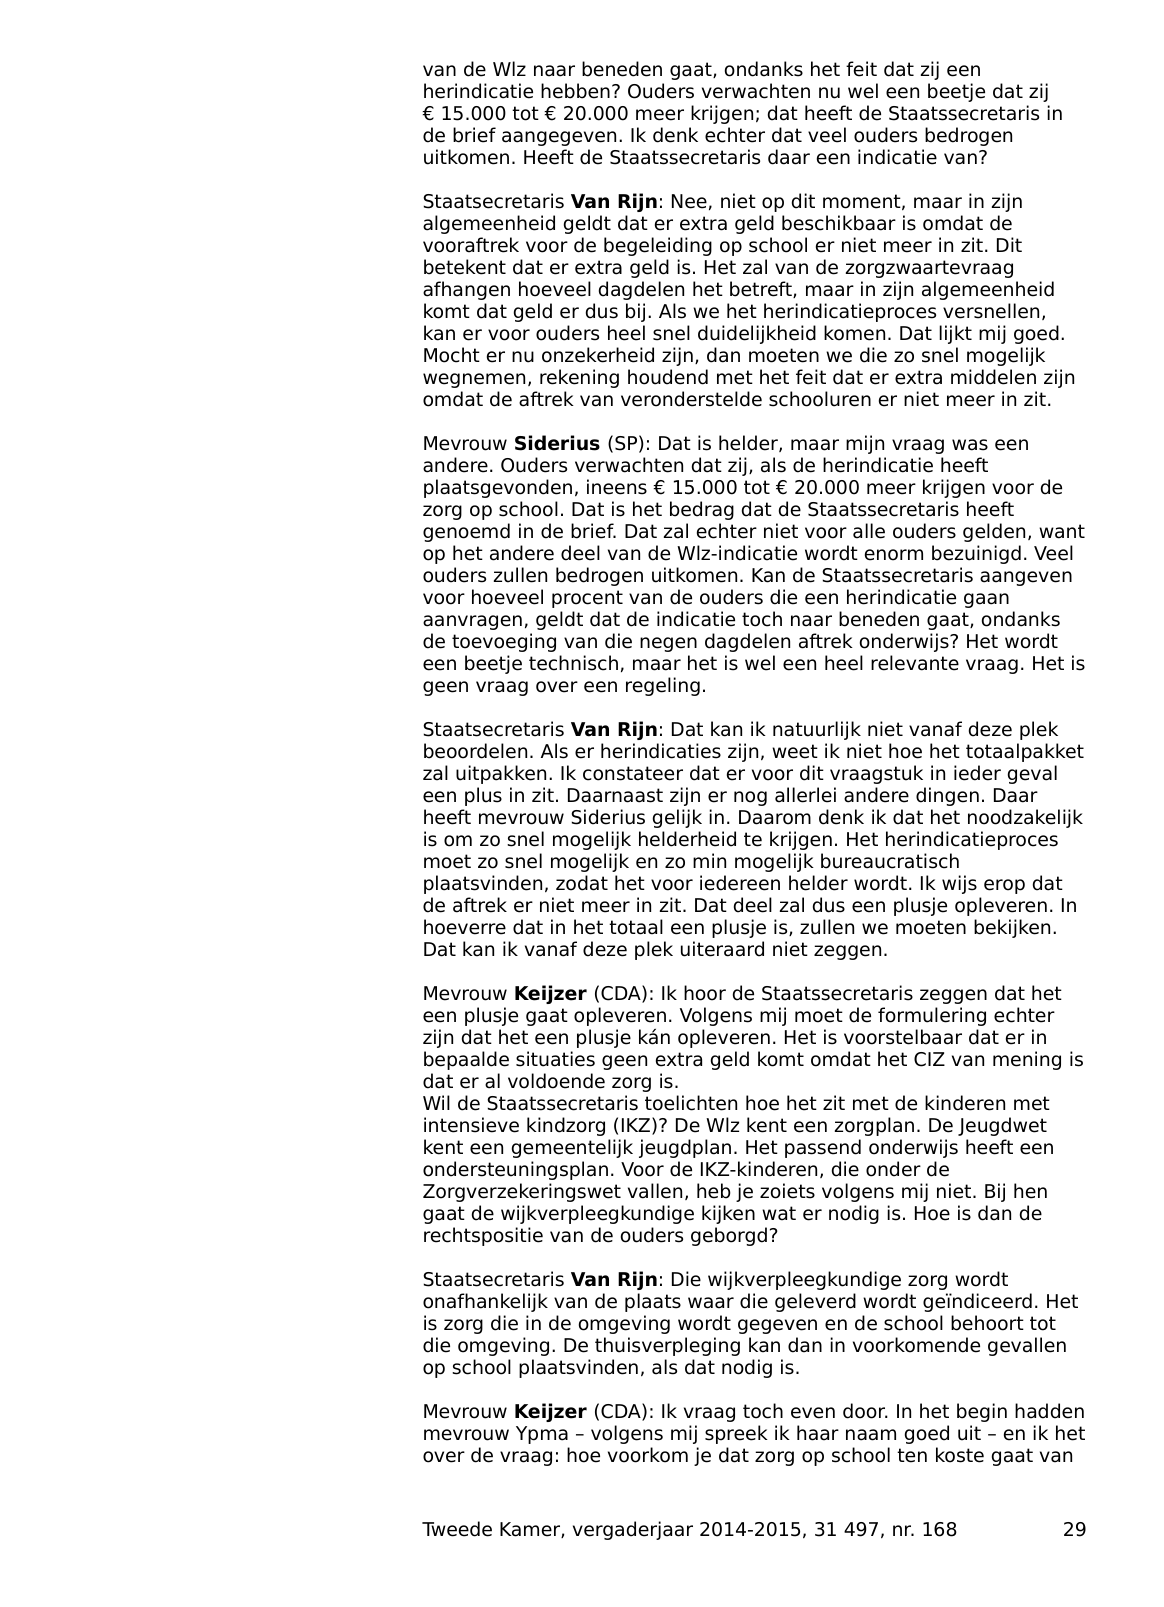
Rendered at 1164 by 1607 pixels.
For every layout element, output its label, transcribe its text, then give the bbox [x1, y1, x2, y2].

text Mevrouw Siderius (SP): Dat is helder, maar mijn vraag was een andere. Ouders verwachten dat zij, als de herindicatie heeft plaatsgevonden, ineens € 15.000 tot € 20.000 meer krijgen voor de zorg op school. Dat is het bedrag dat de Staatssecretaris heeft genoemd in de brief. Dat zal echter niet voor alle ouders gelden, want op het andere deel van de Wlz-indicatie wordt enorm bezuinigd. Veel ouders zullen bedrogen uitkomen. Kan de Staatssecretaris aangeven voor hoeveel procent van de ouders die een herindicatie gaan aanvragen, geldt dat de indicatie toch naar beneden gaat, ondanks de toevoeging van die negen dagdelen aftrek onderwijs? Het wordt een beetje technisch, maar het is wel een heel relevante vraag. Het is geen vraag over een regeling. [422, 433, 1087, 697]
text Staatsecretaris Van Rijn: Nee, niet op dit moment, maar in zijn algemeenheid geldt dat er extra geld beschikbaar is omdat de vooraftrek voor de begeleiding op school er niet meer in zit. Dit betekent dat er extra geld is. Het zal van de zorgzwaartevraag afhangen hoeveel dagdelen het betreft, maar in zijn algemeenheid komt dat geld er dus bij. Als we het herindicatieproces versnellen, kan er voor ouders heel snel duidelijkheid komen. Dat lijkt mij goed. Mocht er nu onzekerheid zijn, dan moeten we die zo snel mogelijk wegnemen, rekening houdend met het feit dat er extra middelen zijn omdat de aftrek van veronderstelde schooluren er niet meer in zit. [422, 191, 1087, 411]
text Mevrouw Keijzer (CDA): Ik hoor de Staatssecretaris zeggen dat het een plusje gaat opleveren. Volgens mij moet de formulering echter zijn dat het een plusje kán opleveren. Het is voorstelbaar dat er in bepaalde situaties geen extra geld komt omdat het CIZ van mening is dat er al voldoende zorg is. [422, 983, 1087, 1093]
text van de Wlz naar beneden gaat, ondanks het feit dat zij een herindicatie hebben? Ouders verwachten nu wel een beetje dat zij € 15.000 tot € 20.000 meer krijgen; dat heeft de Staatssecretaris in de brief aangegeven. Ik denk echter dat veel ouders bedrogen uitkomen. Heeft de Staatssecretaris daar een indicatie van? [422, 59, 1087, 169]
text Wil de Staatssecretaris toelichten hoe het zit met de kinderen met intensieve kindzorg (IKZ)? De Wlz kent een zorgplan. De Jeugdwet kent een gemeentelijk jeugdplan. Het passend onderwijs heeft een ondersteuningsplan. Voor de IKZ-kinderen, die onder de Zorgverzekeringswet vallen, heb je zoiets volgens mij niet. Bij hen gaat de wijkverpleegkundige kijken wat er nodig is. Hoe is dan de rechtspositie van de ouders geborgd? [422, 1093, 1087, 1247]
text Mevrouw Keijzer (CDA): Ik vraag toch even door. In het begin hadden mevrouw Ypma – volgens mij spreek ik haar naam goed uit – en ik het over de vraag: hoe voorkom je dat zorg op school ten koste gaat van [422, 1401, 1087, 1467]
text Staatsecretaris Van Rijn: Die wijkverpleegkundige zorg wordt onafhankelijk van de plaats waar die geleverd wordt geïndiceerd. Het is zorg die in de omgeving wordt gegeven en de school behoort tot die omgeving. De thuisverpleging kan dan in voorkomende gevallen op school plaatsvinden, als dat nodig is. [422, 1269, 1087, 1379]
text Staatsecretaris Van Rijn: Dat kan ik natuurlijk niet vanaf deze plek beoordelen. Als er herindicaties zijn, weet ik niet hoe het totaalpakket zal uitpakken. Ik constateer dat er voor dit vraagstuk in ieder geval een plus in zit. Daarnaast zijn er nog allerlei andere dingen. Daar heeft mevrouw Siderius gelijk in. Daarom denk ik dat het noodzakelijk is om zo snel mogelijk helderheid te krijgen. Het herindicatieproces moet zo snel mogelijk en zo min mogelijk bureaucratisch plaatsvinden, zodat het voor iedereen helder wordt. Ik wijs erop dat de aftrek er niet meer in zit. Dat deel zal dus een plusje opleveren. In hoeverre dat in het totaal een plusje is, zullen we moeten bekijken. Dat kan ik vanaf deze plek uiteraard niet zeggen. [422, 719, 1087, 961]
